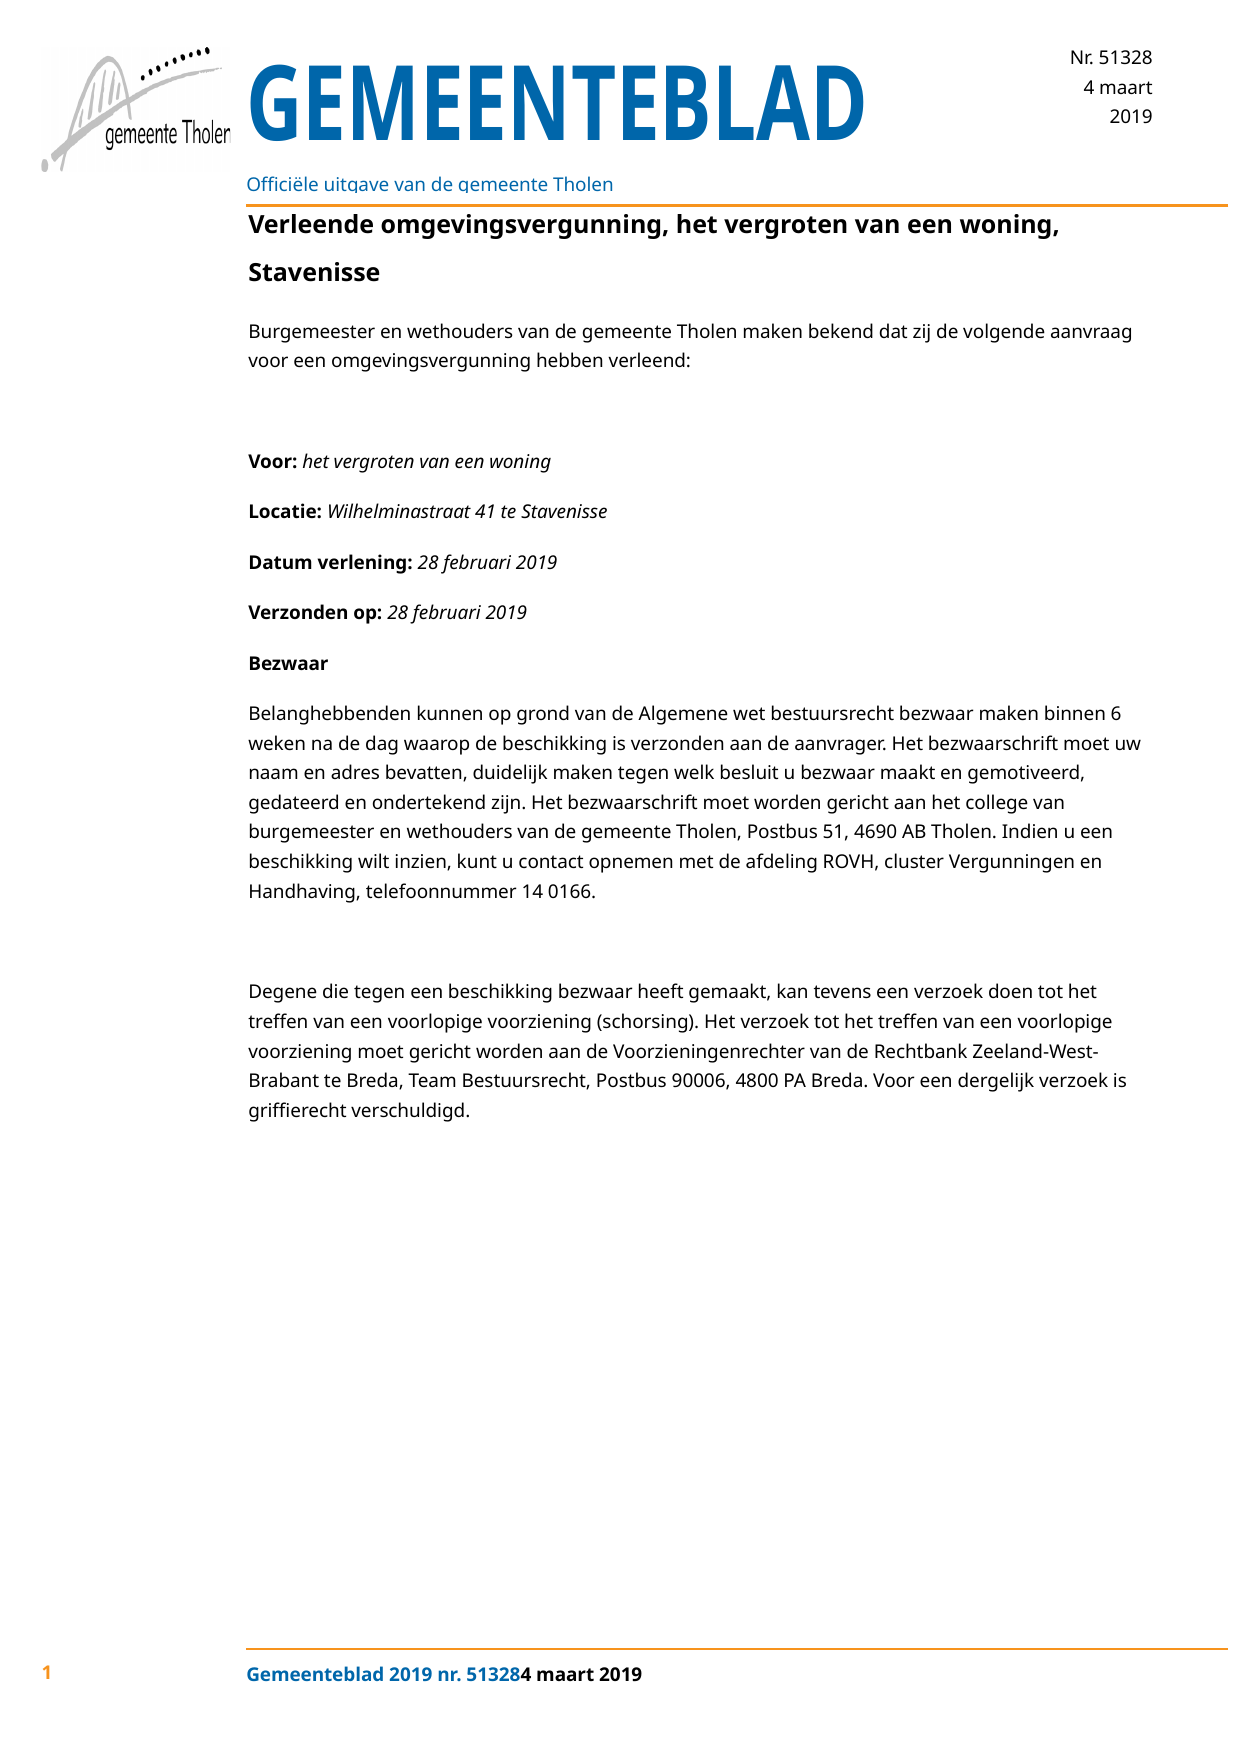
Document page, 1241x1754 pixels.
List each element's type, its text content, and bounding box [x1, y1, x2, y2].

text Locatie: Wilhelminastraat 41 te Stavenisse [248, 499, 1152, 524]
text Bezwaar [248, 650, 1152, 676]
picture [41, 47, 231, 172]
text Voor: het vergroten van een woning [248, 448, 1152, 474]
text Belanghebbenden kunnen op grond van de Algemene wet bestuursrecht bezwaar maken binnen 6 weken na de dag waarop de beschikking is verzonden aan de aanvrager. Het bezwaarschrift moet uw naam en adres bevatten, duidelijk maken tegen welk besluit u bezwaar maakt en gemotiveerd, gedateerd en ondertekend zijn. Het bezwaarschrift moet worden gericht aan het college van burgemeester en wethouders van de gemeente Tholen, Postbus 51, 4690 AB Tholen. Indien u een beschikking wilt inzien, kunt u contact opnemen met de afdeling ROVH, cluster Vergunningen en Handhaving, telefoonnummer 14 0166. [248, 700, 1152, 904]
text Datum verlening: 28 februari 2019 [248, 549, 1152, 575]
text Verleende omgevingsvergunning, het vergroten van een woning, Stavenisse [248, 207, 1152, 288]
text Degene die tegen een beschikking bezwaar heeft gemaakt, kan tevens een verzoek doen tot het treffen van een voorlopige voorziening (schorsing). Het verzoek tot het treffen van een voorlopige voorziening moet gericht worden aan de Voorzieningenrechter van de Rechtbank Zeeland-West-Brabant te Breda, Team Bestuursrecht, Postbus 90006, 4800 PA Breda. Voor een dergelijk verzoek is griffierecht verschuldigd. [248, 979, 1152, 1123]
text Burgemeester en wethouders van de gemeente Tholen maken bekend dat zij de volgende aanvraag voor een omgevingsvergunning hebben verleend: [248, 318, 1152, 373]
text Verzonden op: 28 februari 2019 [248, 599, 1152, 625]
